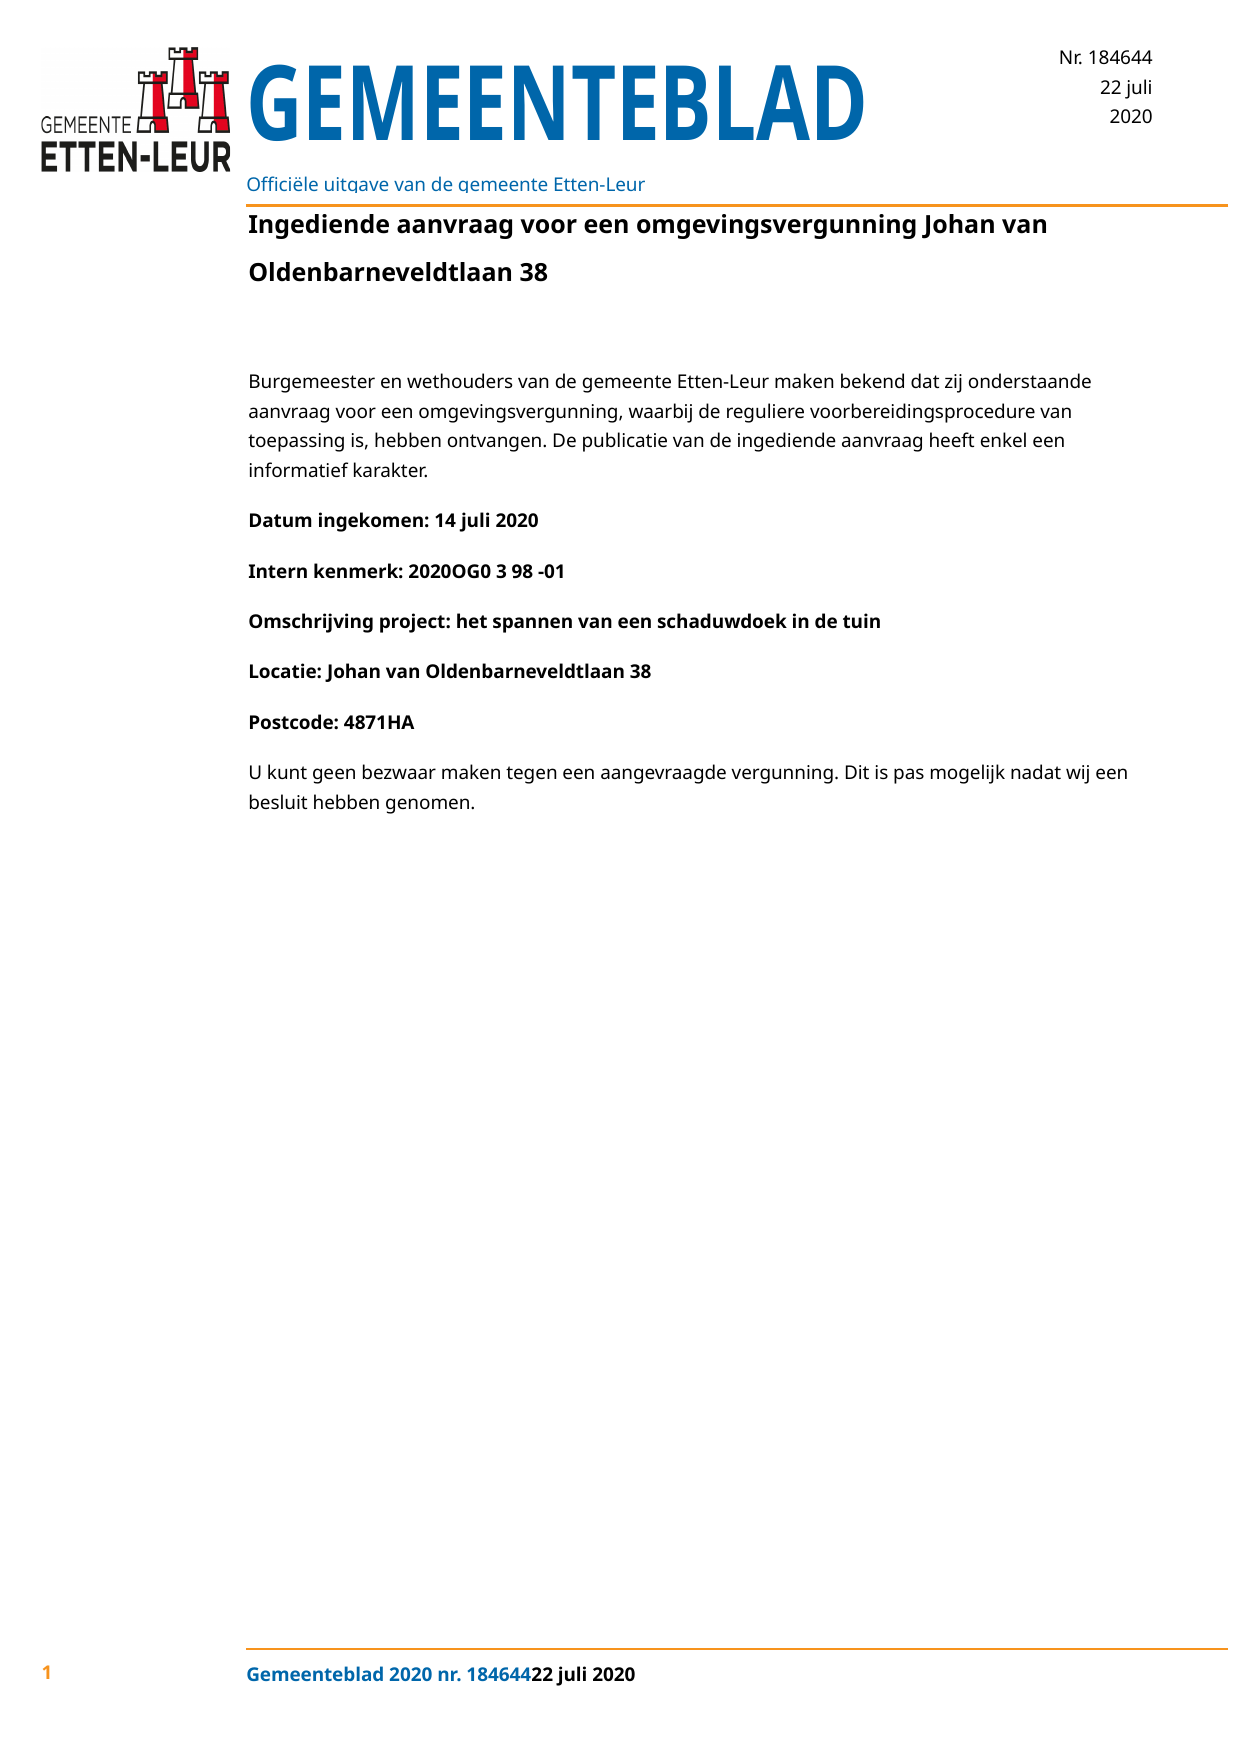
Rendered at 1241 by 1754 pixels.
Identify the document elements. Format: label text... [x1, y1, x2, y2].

picture [41, 47, 231, 172]
text Locatie: Johan van Oldenbarneveldtlaan 38 [248, 659, 1152, 684]
text Burgemeester en wethouders van de gemeente Etten-Leur maken bekend dat zij onderstaande aanvraag voor een omgevingsvergunning, waarbij de reguliere voorbereidingsprocedure van toepassing is, hebben ontvangen. De publicatie van de ingediende aanvraag heeft enkel een informatief karakter. [248, 368, 1152, 483]
text Omschrijving project: het spannen van een schaduwdoek in de tuin [248, 608, 1152, 634]
text Ingediende aanvraag voor een omgevingsvergunning Johan van Oldenbarneveldtlaan 38 [248, 207, 1152, 288]
text U kunt geen bezwaar maken tegen een aangevraagde vergunning. Dit is pas mogelijk nadat wij een besluit hebben genomen. [248, 759, 1152, 815]
text Intern kenmerk: 2020OG0 3 98 -01 [248, 558, 1152, 584]
text Postcode: 4871HA [248, 709, 1152, 735]
text Datum ingekomen: 14 juli 2020 [248, 507, 1152, 533]
